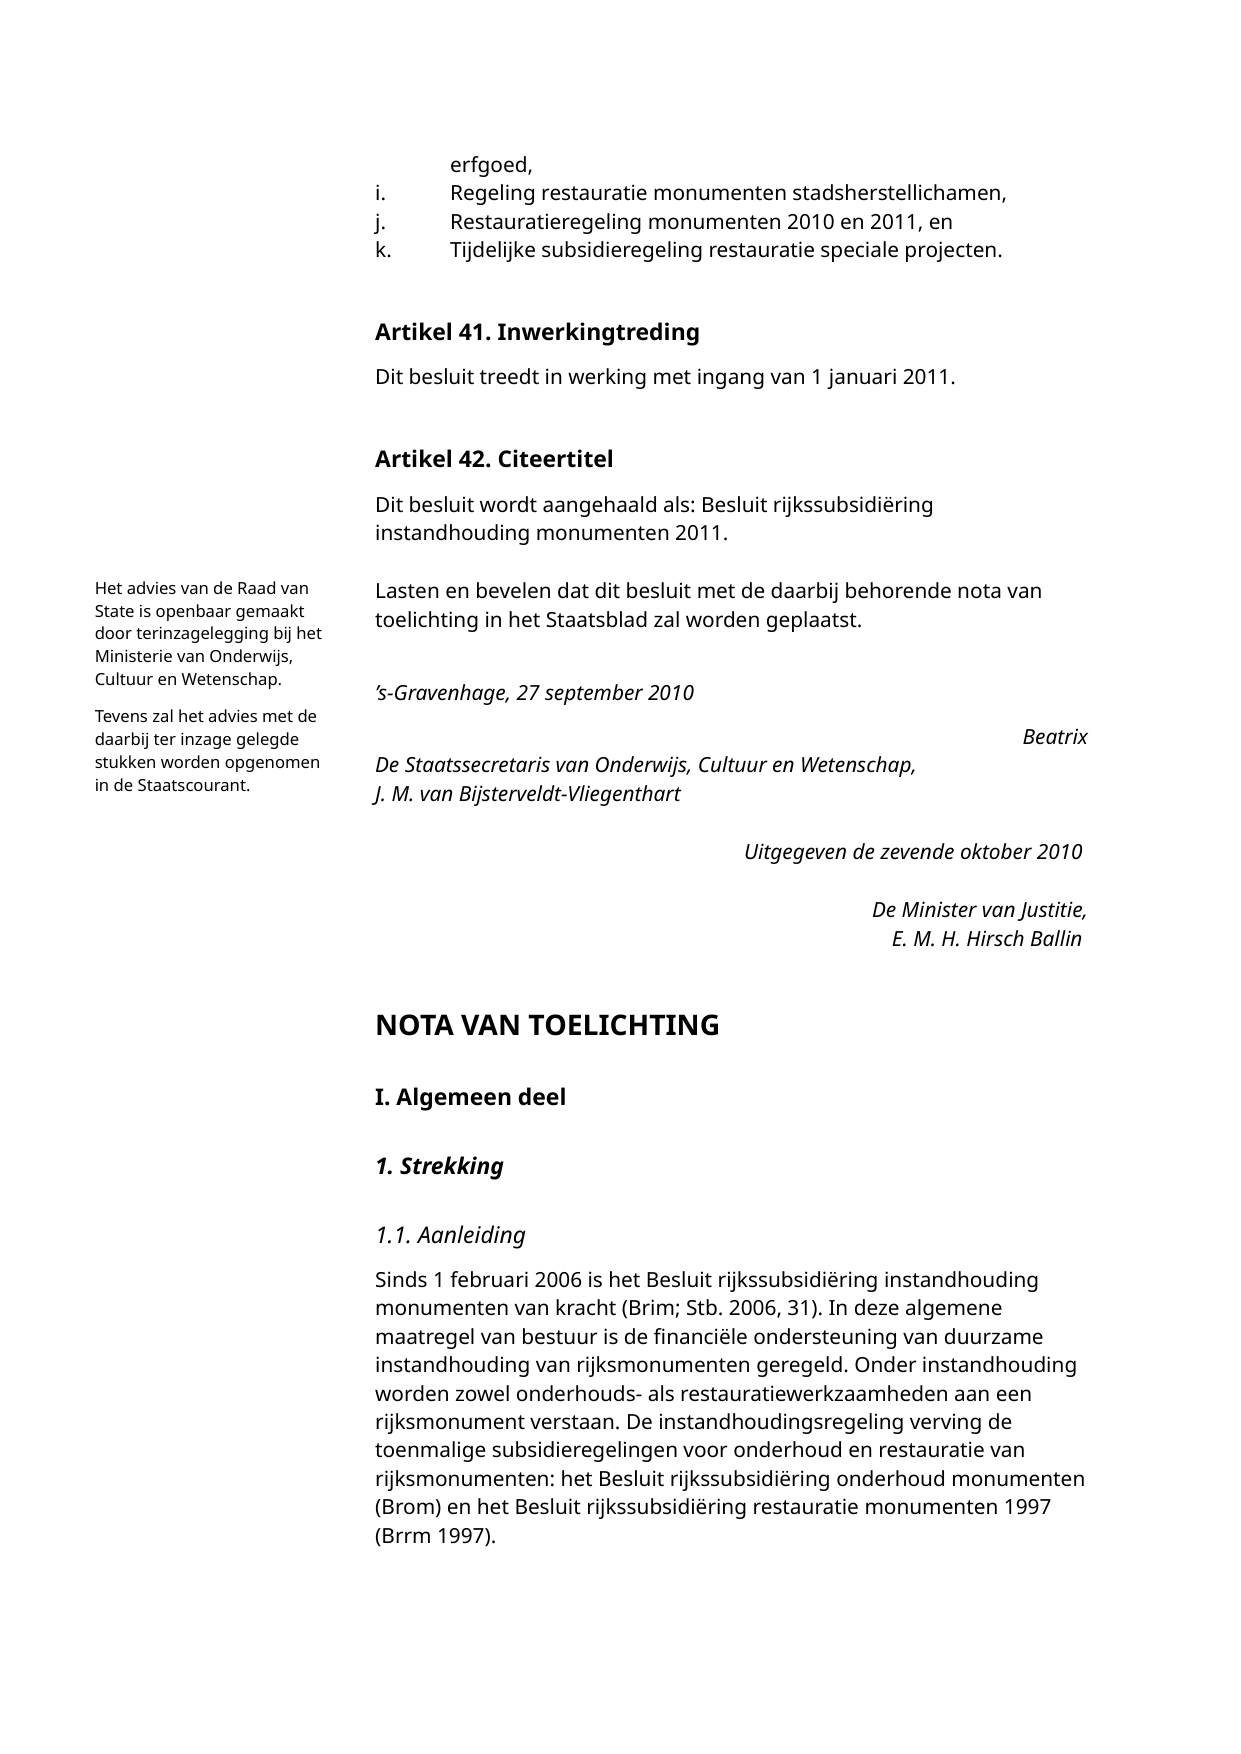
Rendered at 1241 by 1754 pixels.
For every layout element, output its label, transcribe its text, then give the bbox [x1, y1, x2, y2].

subtitle Artikel 41. Inwerkingtreding [375, 316, 1090, 347]
subtitle I. Algemeen deel [375, 1081, 1090, 1112]
text E. M. H. Hirsch Ballin [375, 924, 1090, 952]
text Het advies van de Raad van State is openbaar gemaakt door terinzagelegging bij het Ministerie van Onderwijs, Cultuur en Wetenschap. [94, 577, 328, 690]
text ’s-Gravenhage, 27 september 2010 [375, 678, 1090, 707]
list Regeling restauratie monumenten stadsherstellichamen, [375, 178, 1090, 207]
text Beatrix [375, 722, 1090, 750]
text Dit besluit wordt aangehaald als: Besluit rijkssubsidiëring instandhouding monumenten 2011. [375, 490, 1090, 547]
text Dit besluit treedt in werking met ingang van 1 januari 2011. [375, 362, 1090, 391]
subtitle 1. Strekking [375, 1150, 1090, 1181]
subtitle Artikel 42. Citeertitel [375, 443, 1090, 475]
text [94, 690, 328, 705]
text Uitgegeven de zevende oktober 2010 [375, 837, 1090, 866]
list Restauratieregeling monumenten 2010 en 2011, en [375, 207, 1090, 235]
list erfgoed, [375, 150, 1090, 178]
text Lasten en bevelen dat dit besluit met de daarbij behorende nota van toelichting in het Staatsblad zal worden geplaatst. [375, 577, 1090, 633]
text J. M. van Bijsterveldt-Vliegenthart [375, 779, 1090, 807]
text De Minister van Justitie, [375, 896, 1090, 924]
list Tijdelijke subsidieregeling restauratie speciale projecten. [375, 235, 1090, 264]
text De Staatssecretaris van Onderwijs, Cultuur en Wetenschap, [375, 750, 1090, 779]
subtitle NOTA VAN TOELICHTING [375, 1005, 1090, 1044]
text Sinds 1 februari 2006 is het Besluit rijkssubsidiëring instandhouding monumenten van kracht (Brim; Stb. 2006, 31). In deze algemene maatregel van bestuur is de financiële ondersteuning van duurzame instandhouding van rijksmonumenten geregeld. Onder instandhouding worden zowel onderhouds- als restauratiewerkzaamheden aan een rijksmonument verstaan. De instandhoudingsregeling verving de toenmalige subsidieregelingen voor onderhoud en restauratie van rijksmonumenten: het Besluit rijkssubsidiëring onderhoud monumenten (Brom) en het Besluit rijkssubsidiëring restauratie monumenten 1997 (Brrm 1997). [375, 1265, 1090, 1549]
subtitle 1.1. Aanleiding [375, 1219, 1090, 1250]
text Tevens zal het advies met de daarbij ter inzage gelegde stukken worden opgenomen in de Staatscourant. [94, 705, 328, 796]
